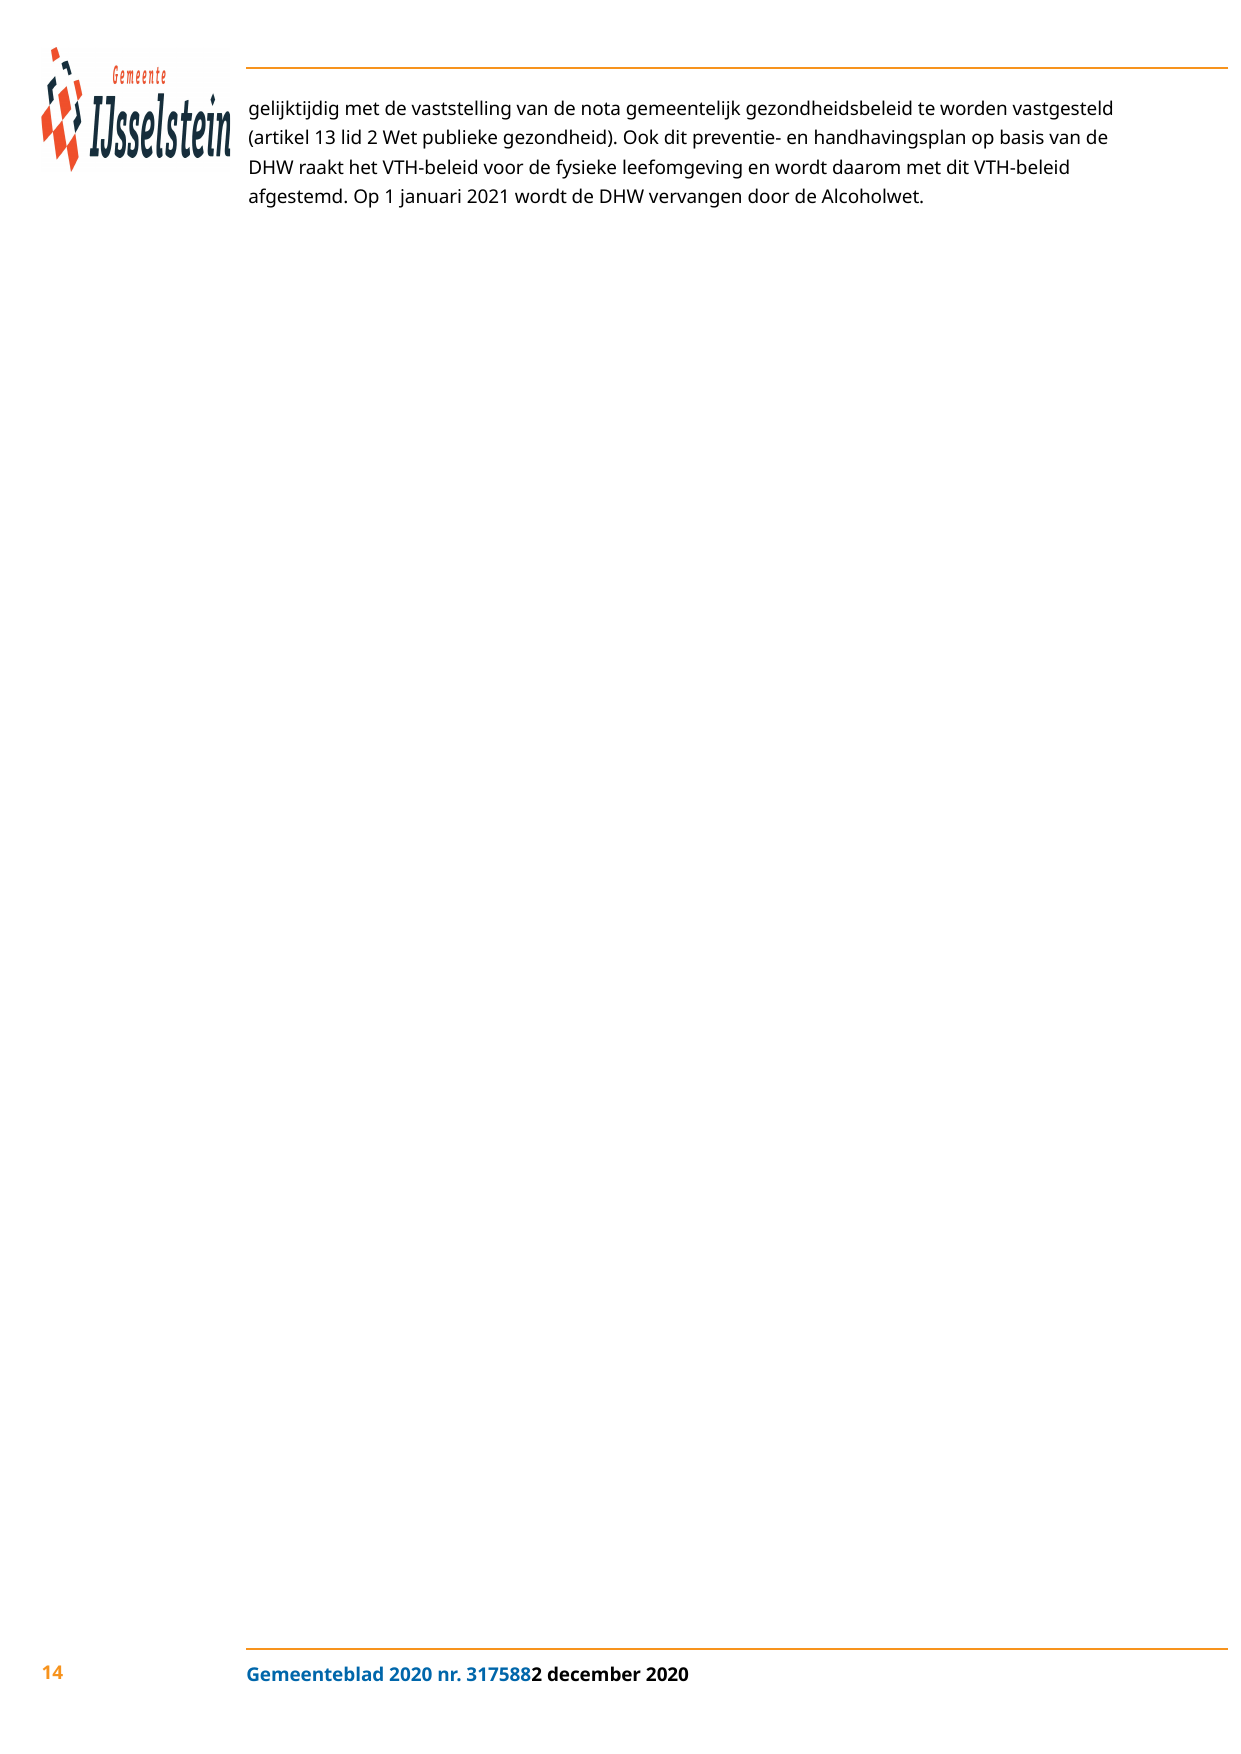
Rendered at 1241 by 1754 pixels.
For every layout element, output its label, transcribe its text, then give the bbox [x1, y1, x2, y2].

text gelijktijdig met de vaststelling van de nota gemeentelijk gezondheidsbeleid te worden vastgesteld (artikel 13 lid 2 Wet publieke gezondheid). Ook dit preventie- en handhavingsplan op basis van de DHW raakt het VTH-beleid voor de fysieke leefomgeving en wordt daarom met dit VTH-beleid afgestemd. Op 1 januari 2021 wordt de DHW vervangen door de Alcoholwet. [248, 95, 1152, 209]
picture [41, 47, 231, 172]
